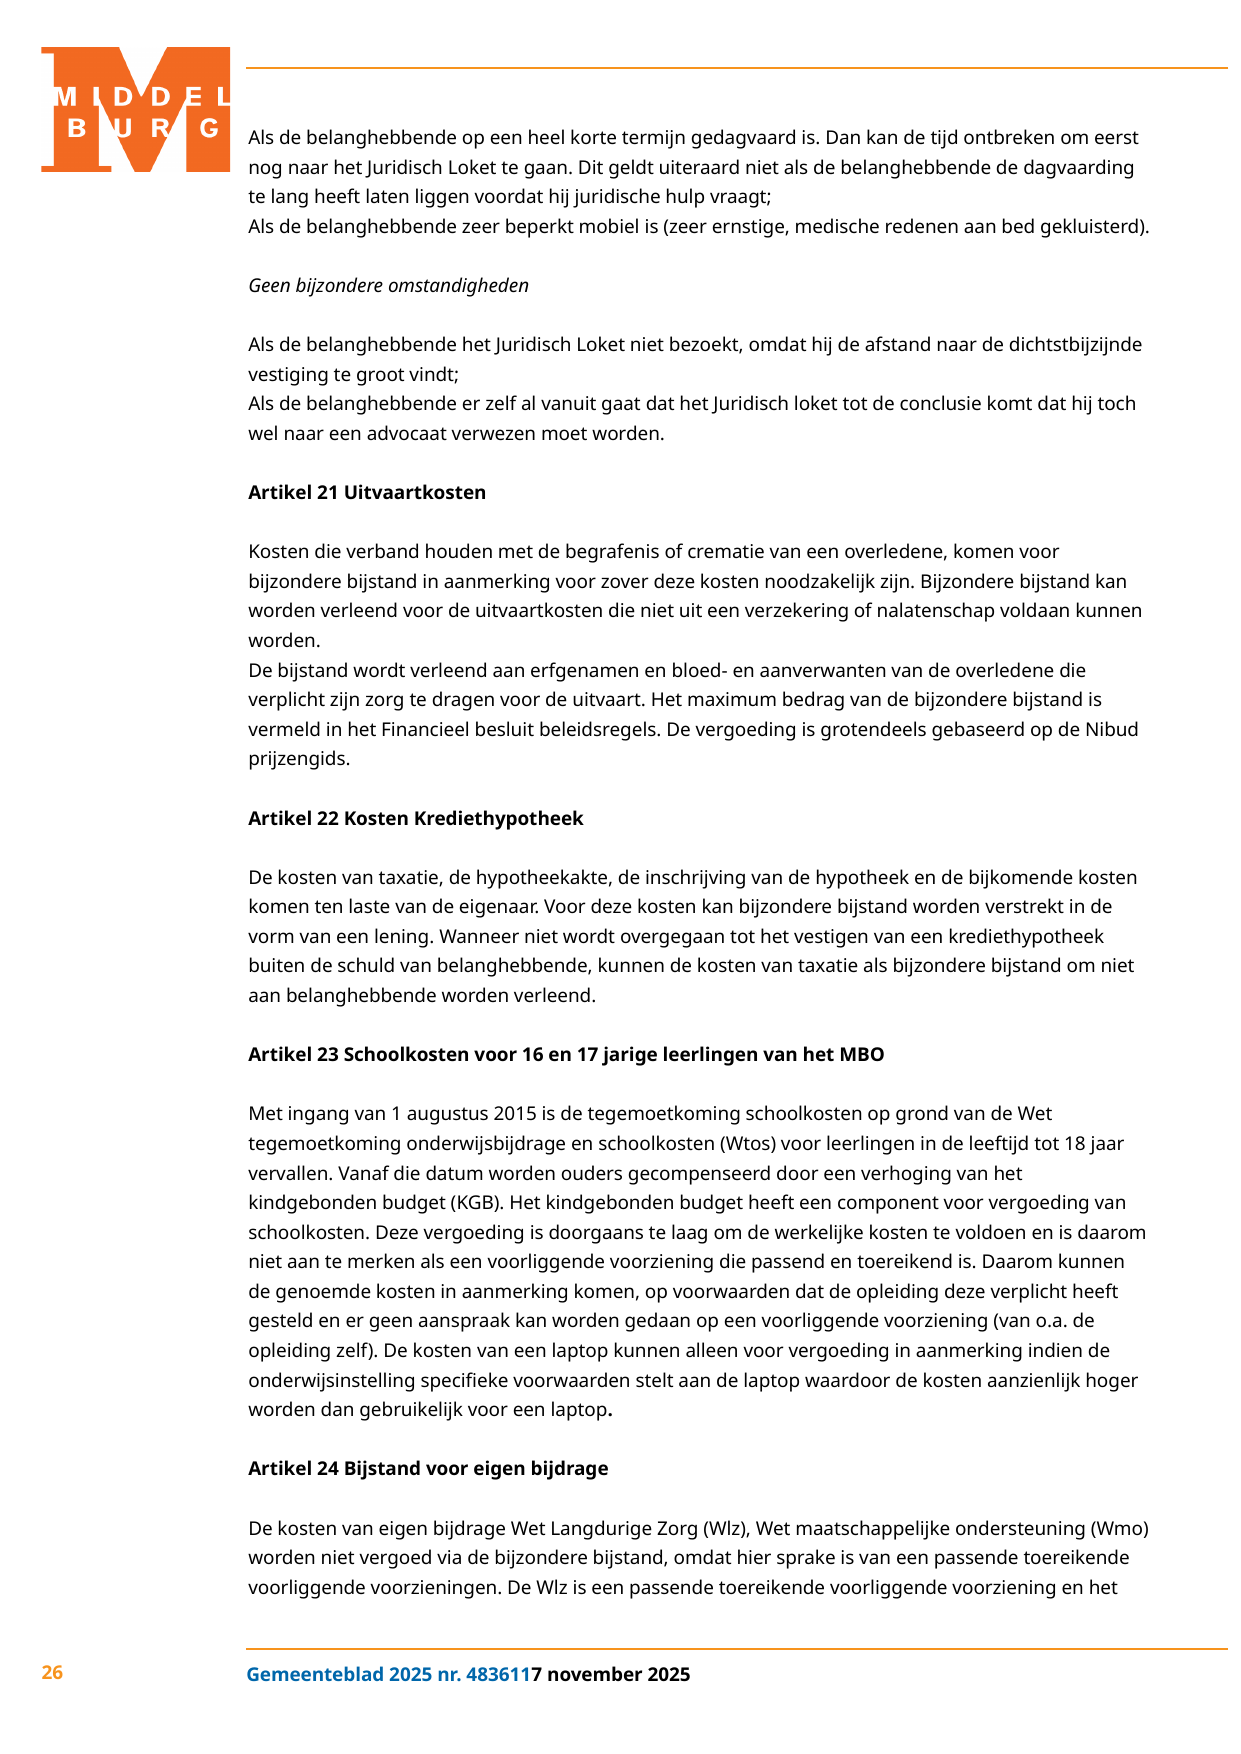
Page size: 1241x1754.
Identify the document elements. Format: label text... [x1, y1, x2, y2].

text Artikel 22 Kosten Krediethypotheek [248, 805, 1152, 831]
text Met ingang van 1 augustus 2015 is de tegemoetkoming schoolkosten op grond van de Wet tegemoetkoming onderwijsbijdrage en schoolkosten (Wtos) voor leerlingen in de leeftijd tot 18 jaar vervallen. Vanaf die datum worden ouders gecompenseerd door een verhoging van het kindgebonden budget (KGB). Het kindgebonden budget heeft een component voor vergoeding van schoolkosten. Deze vergoeding is doorgaans te laag om de werkelijke kosten te voldoen en is daarom niet aan te merken als een voorliggende voorziening die passend en toereikend is. Daarom kunnen de genoemde kosten in aanmerking komen, op voorwaarden dat de opleiding deze verplicht heeft gesteld en er geen aanspraak kan worden gedaan op een voorliggende voorziening (van o.a. de opleiding zelf). De kosten van een laptop kunnen alleen voor vergoeding in aanmerking indien de onderwijsinstelling specifieke voorwaarden stelt aan de laptop waardoor de kosten aanzienlijk hoger worden dan gebruikelijk voor een laptop. [248, 1101, 1152, 1422]
text Artikel 21 Uitvaartkosten [248, 479, 1152, 505]
text Als de belanghebbende op een heel korte termijn gedagvaard is. Dan kan de tijd ontbreken om eerst nog naar het Juridisch Loket te gaan. Dit geldt uiteraard niet als de belanghebbende de dagvaarding te lang heeft laten liggen voordat hij juridische hulp vraagt; [248, 124, 1152, 209]
text Als de belanghebbende het Juridisch Loket niet bezoekt, omdat hij de afstand naar de dichtstbijzijnde vestiging te groot vindt; [248, 331, 1152, 387]
text Artikel 23 Schoolkosten voor 16 en 17 jarige leerlingen van het MBO [248, 1041, 1152, 1067]
text De kosten van taxatie, de hypotheekakte, de inschrijving van de hypotheek en de bijkomende kosten komen ten laste van de eigenaar. Voor deze kosten kan bijzondere bijstand worden verstrekt in de vorm van een lening. Wanneer niet wordt overgegaan tot het vestigen van een krediethypotheek buiten de schuld van belanghebbende, kunnen de kosten van taxatie als bijzondere bijstand om niet aan belanghebbende worden verleend. [248, 864, 1152, 1008]
text Artikel 24 Bijstand voor eigen bijdrage [248, 1456, 1152, 1481]
text Geen bijzondere omstandigheden [248, 272, 1152, 298]
text Als de belanghebbende er zelf al vanuit gaat dat het Juridisch loket tot de conclusie komt dat hij toch wel naar een advocaat verwezen moet worden. [248, 391, 1152, 446]
text Als de belanghebbende zeer beperkt mobiel is (zeer ernstige, medische redenen aan bed gekluisterd). [248, 213, 1152, 239]
picture [41, 47, 231, 172]
text De bijstand wordt verleend aan erfgenamen en bloed- en aanverwanten van de overledene die verplicht zijn zorg te dragen voor de uitvaart. Het maximum bedrag van de bijzondere bijstand is vermeld in het Financieel besluit beleidsregels. De vergoeding is grotendeels gebaseerd op de Nibud prijzengids. [248, 657, 1152, 771]
text Kosten die verband houden met de begrafenis of crematie van een overledene, komen voor bijzondere bijstand in aanmerking voor zover deze kosten noodzakelijk zijn. Bijzondere bijstand kan worden verleend voor de uitvaartkosten die niet uit een verzekering of nalatenschap voldaan kunnen worden. [248, 538, 1152, 653]
text De kosten van eigen bijdrage Wet Langdurige Zorg (Wlz), Wet maatschappelijke ondersteuning (Wmo) worden niet vergoed via de bijzondere bijstand, omdat hier sprake is van een passende toereikende voorliggende voorzieningen. De Wlz is een passende toereikende voorliggende voorziening en het [248, 1515, 1152, 1600]
